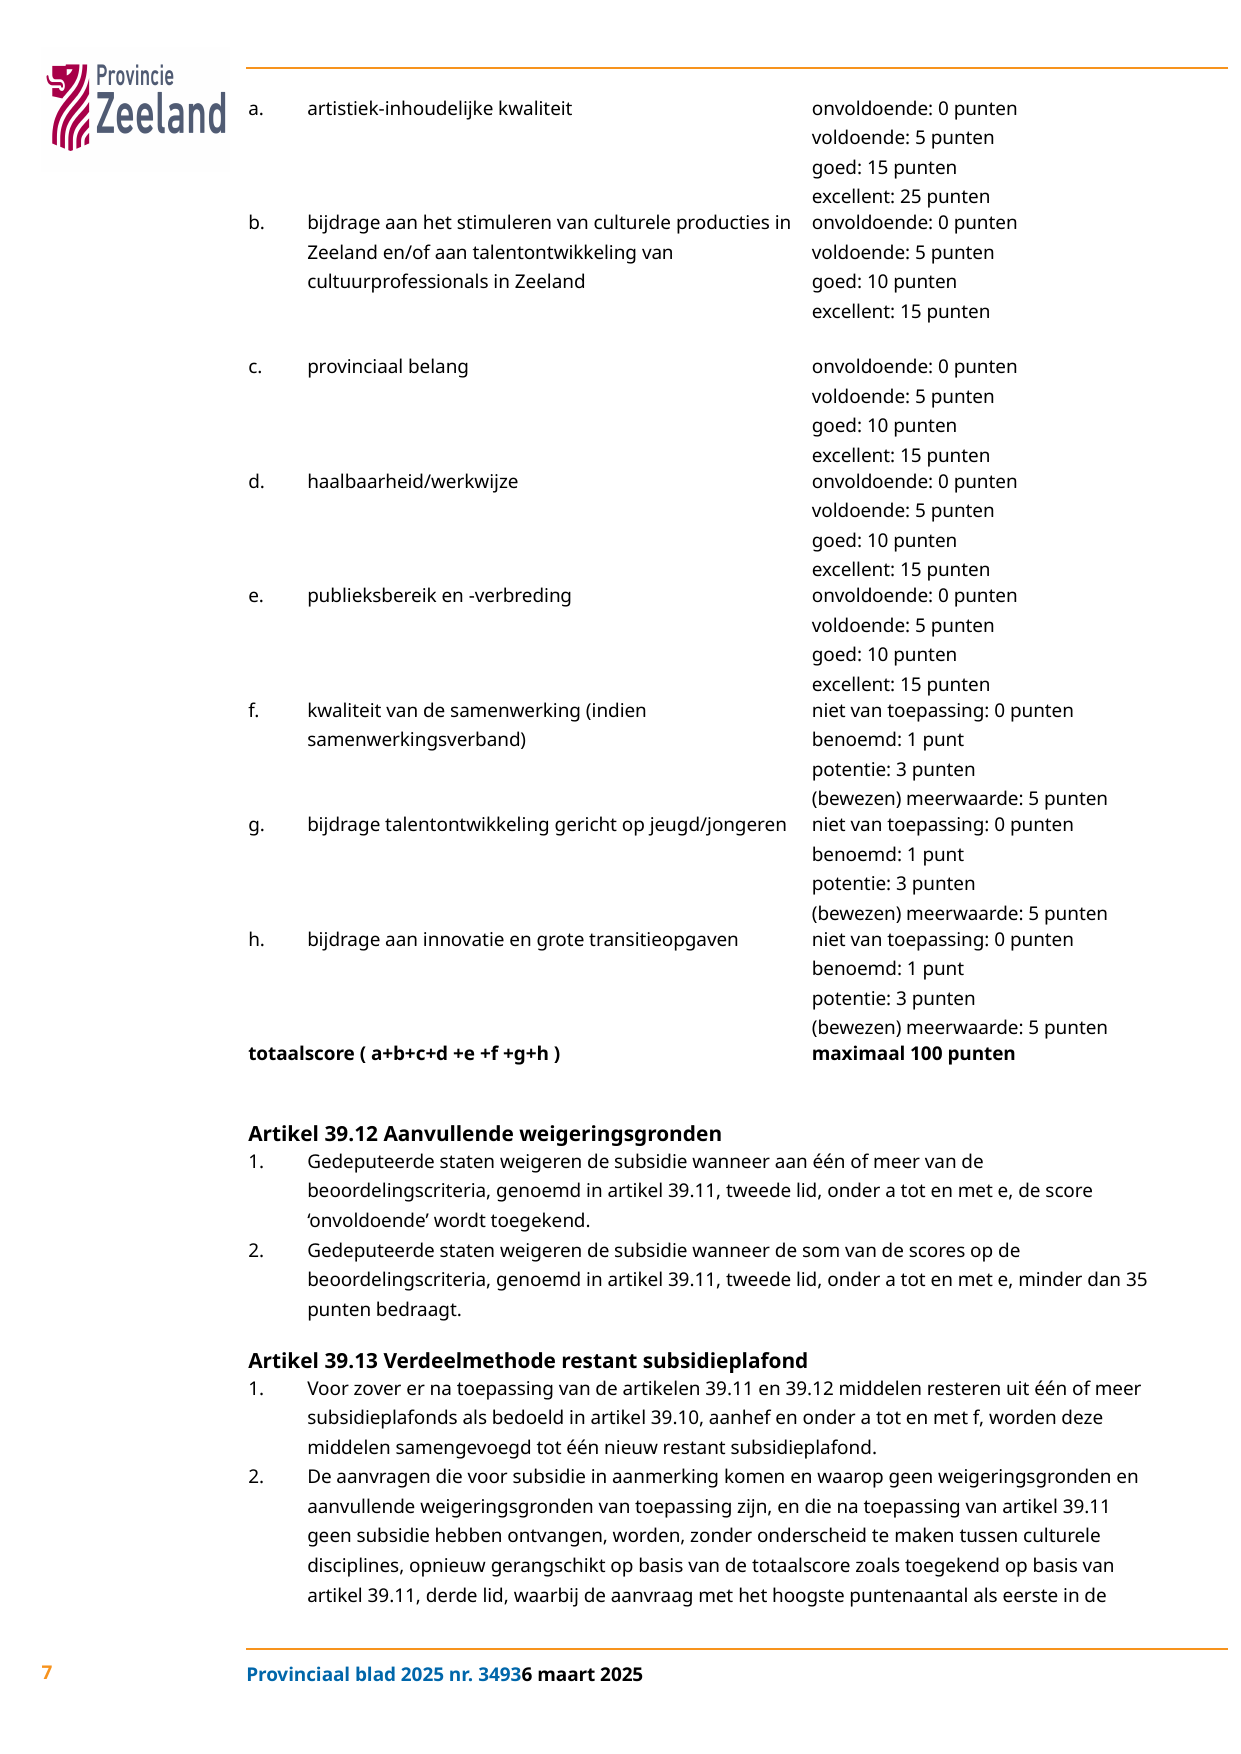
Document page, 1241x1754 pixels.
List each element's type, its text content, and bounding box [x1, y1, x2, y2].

table_cell onvoldoende: 0 punten voldoende: 5 punten goed: 10 punten excellent: 15 punten [812, 353, 1152, 468]
table_cell bijdrage aan innovatie en grote transitieopgaven [248, 926, 812, 1040]
table_cell niet van toepassing: 0 punten benoemd: 1 punt potentie: 3 punten (bewezen) meerwaarde: 5 punten [812, 926, 1152, 1040]
table_cell niet van toepassing: 0 punten benoemd: 1 punt potentie: 3 punten (bewezen) meerwaarde: 5 punten [812, 697, 1152, 811]
table_cell bijdrage talentontwikkeling gericht op jeugd/jongeren [248, 811, 812, 926]
table_cell niet van toepassing: 0 punten benoemd: 1 punt potentie: 3 punten (bewezen) meerwaarde: 5 punten [812, 811, 1152, 926]
list Gedeputeerde staten weigeren de subsidie wanneer de som van de scores op de beoordelingscriteria, genoemd in artikel 39.11, tweede lid, onder a tot en met e, minder dan 35 punten bedraagt. [248, 1237, 1152, 1322]
table_cell onvoldoende: 0 punten voldoende: 5 punten goed: 10 punten excellent: 15 punten [812, 209, 1152, 353]
table_cell provinciaal belang [248, 353, 812, 468]
list Gedeputeerde staten weigeren de subsidie wanneer aan één of meer van de beoordelingscriteria, genoemd in artikel 39.11, tweede lid, onder a tot en met e, de score ‘onvoldoende’ wordt toegekend. [248, 1148, 1152, 1233]
table_cell onvoldoende: 0 punten voldoende: 5 punten goed: 10 punten excellent: 15 punten [812, 582, 1152, 697]
table_cell totaalscore ( a+b+c+d +e +f +g+h ) [248, 1040, 812, 1066]
list De aanvragen die voor subsidie in aanmerking komen en waarop geen weigeringsgronden en aanvullende weigeringsgronden van toepassing zijn, en die na toepassing van artikel 39.11 geen subsidie hebben ontvangen, worden, zonder onderscheid te maken tussen culturele disciplines, opnieuw gerangschikt op basis van de totaalscore zoals toegekend op basis van artikel 39.11, derde lid, waarbij de aanvraag met het hoogste puntenaantal als eerste in de [248, 1463, 1152, 1608]
text Artikel 39.13 Verdeelmethode restant subsidieplafond [248, 1346, 1152, 1375]
table_cell onvoldoende: 0 punten voldoende: 5 punten goed: 15 punten excellent: 25 punten [812, 95, 1152, 209]
table_cell bijdrage aan het stimuleren van culturele producties in Zeeland en/of aan talentontwikkeling van cultuurprofessionals in Zeeland [248, 209, 812, 353]
table_cell publieksbereik en -verbreding [248, 582, 812, 697]
table_cell onvoldoende: 0 punten voldoende: 5 punten goed: 10 punten excellent: 15 punten [812, 468, 1152, 582]
table_cell artistiek-inhoudelijke kwaliteit [248, 95, 812, 209]
list Voor zover er na toepassing van de artikelen 39.11 en 39.12 middelen resteren uit één of meer subsidieplafonds als bedoeld in artikel 39.10, aanhef en onder a tot en met f, worden deze middelen samengevoegd tot één nieuw restant subsidieplafond. [248, 1375, 1152, 1460]
picture [41, 47, 231, 172]
text Artikel 39.12 Aanvullende weigeringsgronden [248, 1119, 1152, 1148]
table_cell maximaal 100 punten [812, 1040, 1152, 1066]
table_cell kwaliteit van de samenwerking (indien samenwerkingsverband) [248, 697, 812, 811]
table_cell haalbaarheid/werkwijze [248, 468, 812, 582]
